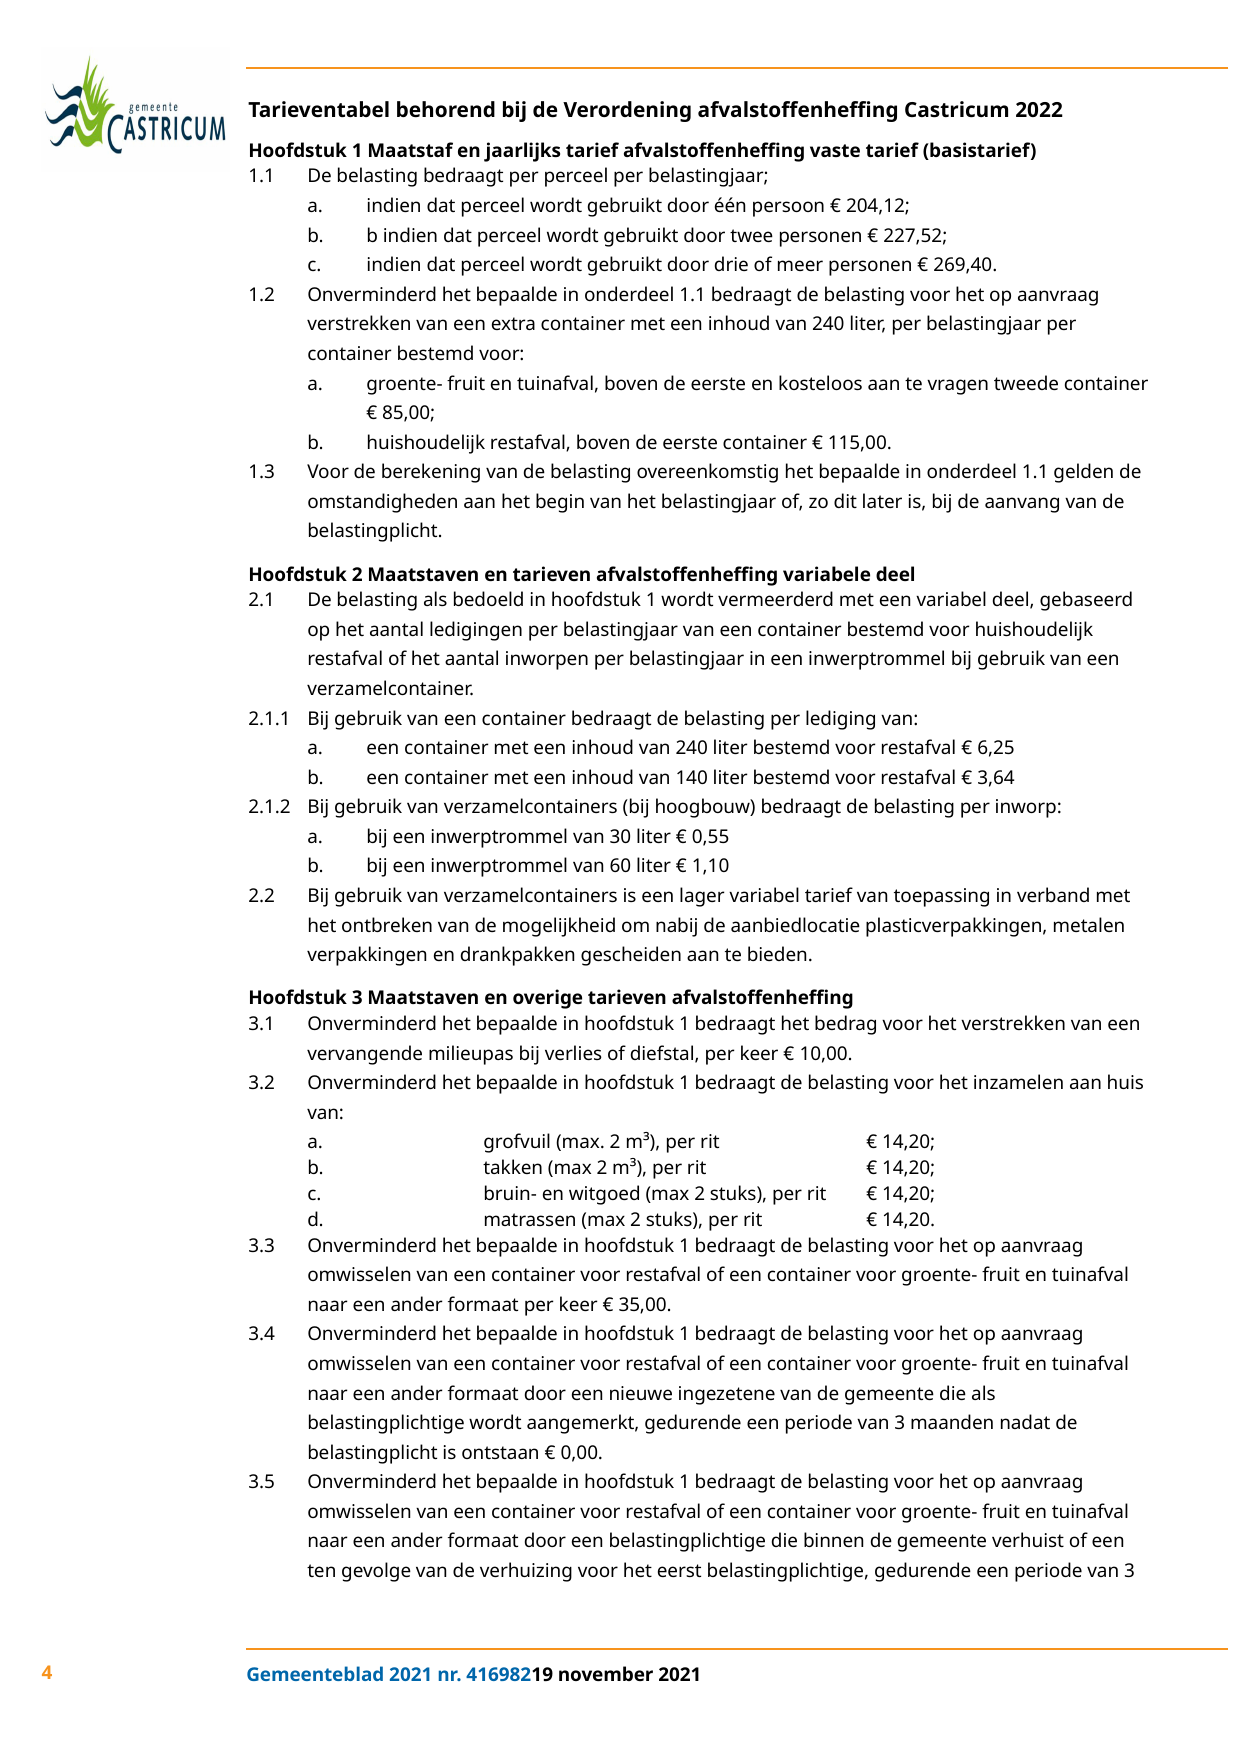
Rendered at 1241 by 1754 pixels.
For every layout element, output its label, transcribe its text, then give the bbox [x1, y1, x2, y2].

list Onverminderd het bepaalde in hoofdstuk 1 bedraagt de belasting voor het op aanvraag omwisselen van een container voor restafval of een container voor groente- fruit en tuinafval naar een ander formaat door een belastingplichtige die binnen de gemeente verhuist of een ten gevolge van de verhuizing voor het eerst belastingplichtige, gedurende een periode van 3 [248, 1468, 1152, 1583]
table_cell c. [307, 1180, 483, 1206]
list indien dat perceel wordt gebruikt door één persoon € 204,12; [307, 192, 1152, 218]
list bij een inwerptrommel van 30 liter € 0,55 [307, 823, 1152, 849]
table_cell bruin- en witgoed (max 2 stuks), per rit [483, 1180, 866, 1206]
list een container met een inhoud van 240 liter bestemd voor restafval € 6,25 [307, 734, 1152, 760]
list Bij gebruik van verzamelcontainers (bij hoogbouw) bedraagt de belasting per inworp: [248, 793, 1152, 819]
table_cell b. [307, 1155, 483, 1180]
text Hoofdstuk 3 Maatstaven en overige tarieven afvalstoffenheffing [248, 984, 1152, 1010]
list De belasting als bedoeld in hoofdstuk 1 wordt vermeerderd met een variabel deel, gebaseerd op het aantal ledigingen per belastingjaar van een container bestemd voor huishoudelijk restafval of het aantal inworpen per belastingjaar in een inwerptrommel bij gebruik van een verzamelcontainer. [248, 586, 1152, 701]
table_header grofvuil (max. 2 m³), per rit [483, 1129, 866, 1154]
list een container met een inhoud van 140 liter bestemd voor restafval € 3,64 [307, 764, 1152, 790]
list Onverminderd het bepaalde in hoofdstuk 1 bedraagt de belasting voor het inzamelen aan huis van: [248, 1069, 1152, 1125]
list huishoudelijk restafval, boven de eerste container € 115,00. [307, 429, 1152, 454]
picture [41, 47, 231, 172]
list Onverminderd het bepaalde in hoofdstuk 1 bedraagt de belasting voor het op aanvraag omwisselen van een container voor restafval of een container voor groente- fruit en tuinafval naar een ander formaat per keer € 35,00. [248, 1232, 1152, 1317]
list Onverminderd het bepaalde in hoofdstuk 1 bedraagt de belasting voor het op aanvraag omwisselen van een container voor restafval of een container voor groente- fruit en tuinafval naar een ander formaat door een nieuwe ingezetene van de gemeente die als belastingplichtige wordt aangemerkt, gedurende een periode van 3 maanden nadat de belastingplicht is ontstaan € 0,00. [248, 1321, 1152, 1464]
list groente- fruit en tuinafval, boven de eerste en kosteloos aan te vragen tweede container € 85,00; [307, 370, 1152, 425]
list Onverminderd het bepaalde in hoofdstuk 1 bedraagt het bedrag voor het verstrekken van een vervangende milieupas bij verlies of diefstal, per keer € 10,00. [248, 1010, 1152, 1066]
list Voor de berekening van de belasting overeenkomstig het bepaalde in onderdeel 1.1 gelden de omstandigheden aan het begin van het belastingjaar of, zo dit later is, bij de aanvang van de belastingplicht. [248, 458, 1152, 543]
list b indien dat perceel wordt gebruikt door twee personen € 227,52; [307, 222, 1152, 247]
table_header € 14,20; [866, 1129, 1211, 1154]
table_cell € 14,20; [866, 1155, 1211, 1180]
table_cell € 14,20; [866, 1180, 1211, 1206]
list Bij gebruik van een container bedraagt de belasting per lediging van: [248, 705, 1152, 731]
table_cell € 14,20. [866, 1206, 1211, 1232]
table_cell d. [307, 1206, 483, 1232]
table_header a. [307, 1129, 483, 1154]
text Hoofdstuk 1 Maatstaf en jaarlijks tarief afvalstoffenheffing vaste tarief (basistarief) [248, 137, 1152, 163]
list indien dat perceel wordt gebruikt door drie of meer personen € 269,40. [307, 251, 1152, 277]
list Bij gebruik van verzamelcontainers is een lager variabel tarief van toepassing in verband met het ontbreken van de mogelijkheid om nabij de aanbiedlocatie plasticverpakkingen, metalen verpakkingen en drankpakken gescheiden aan te bieden. [248, 882, 1152, 967]
list bij een inwerptrommel van 60 liter € 1,10 [307, 853, 1152, 878]
table_cell matrassen (max 2 stuks), per rit [483, 1206, 866, 1232]
text Tarieventabel behorend bij de Verordening afvalstoffenheffing Castricum 2022 [248, 95, 1152, 123]
text Hoofdstuk 2 Maatstaven en tarieven afvalstoffenheffing variabele deel [248, 561, 1152, 586]
list Onverminderd het bepaalde in onderdeel 1.1 bedraagt de belasting voor het op aanvraag verstrekken van een extra container met een inhoud van 240 liter, per belastingjaar per container bestemd voor: [248, 281, 1152, 366]
list De belasting bedraagt per perceel per belastingjaar; [248, 163, 1152, 188]
table_cell takken (max 2 m³), per rit [483, 1155, 866, 1180]
